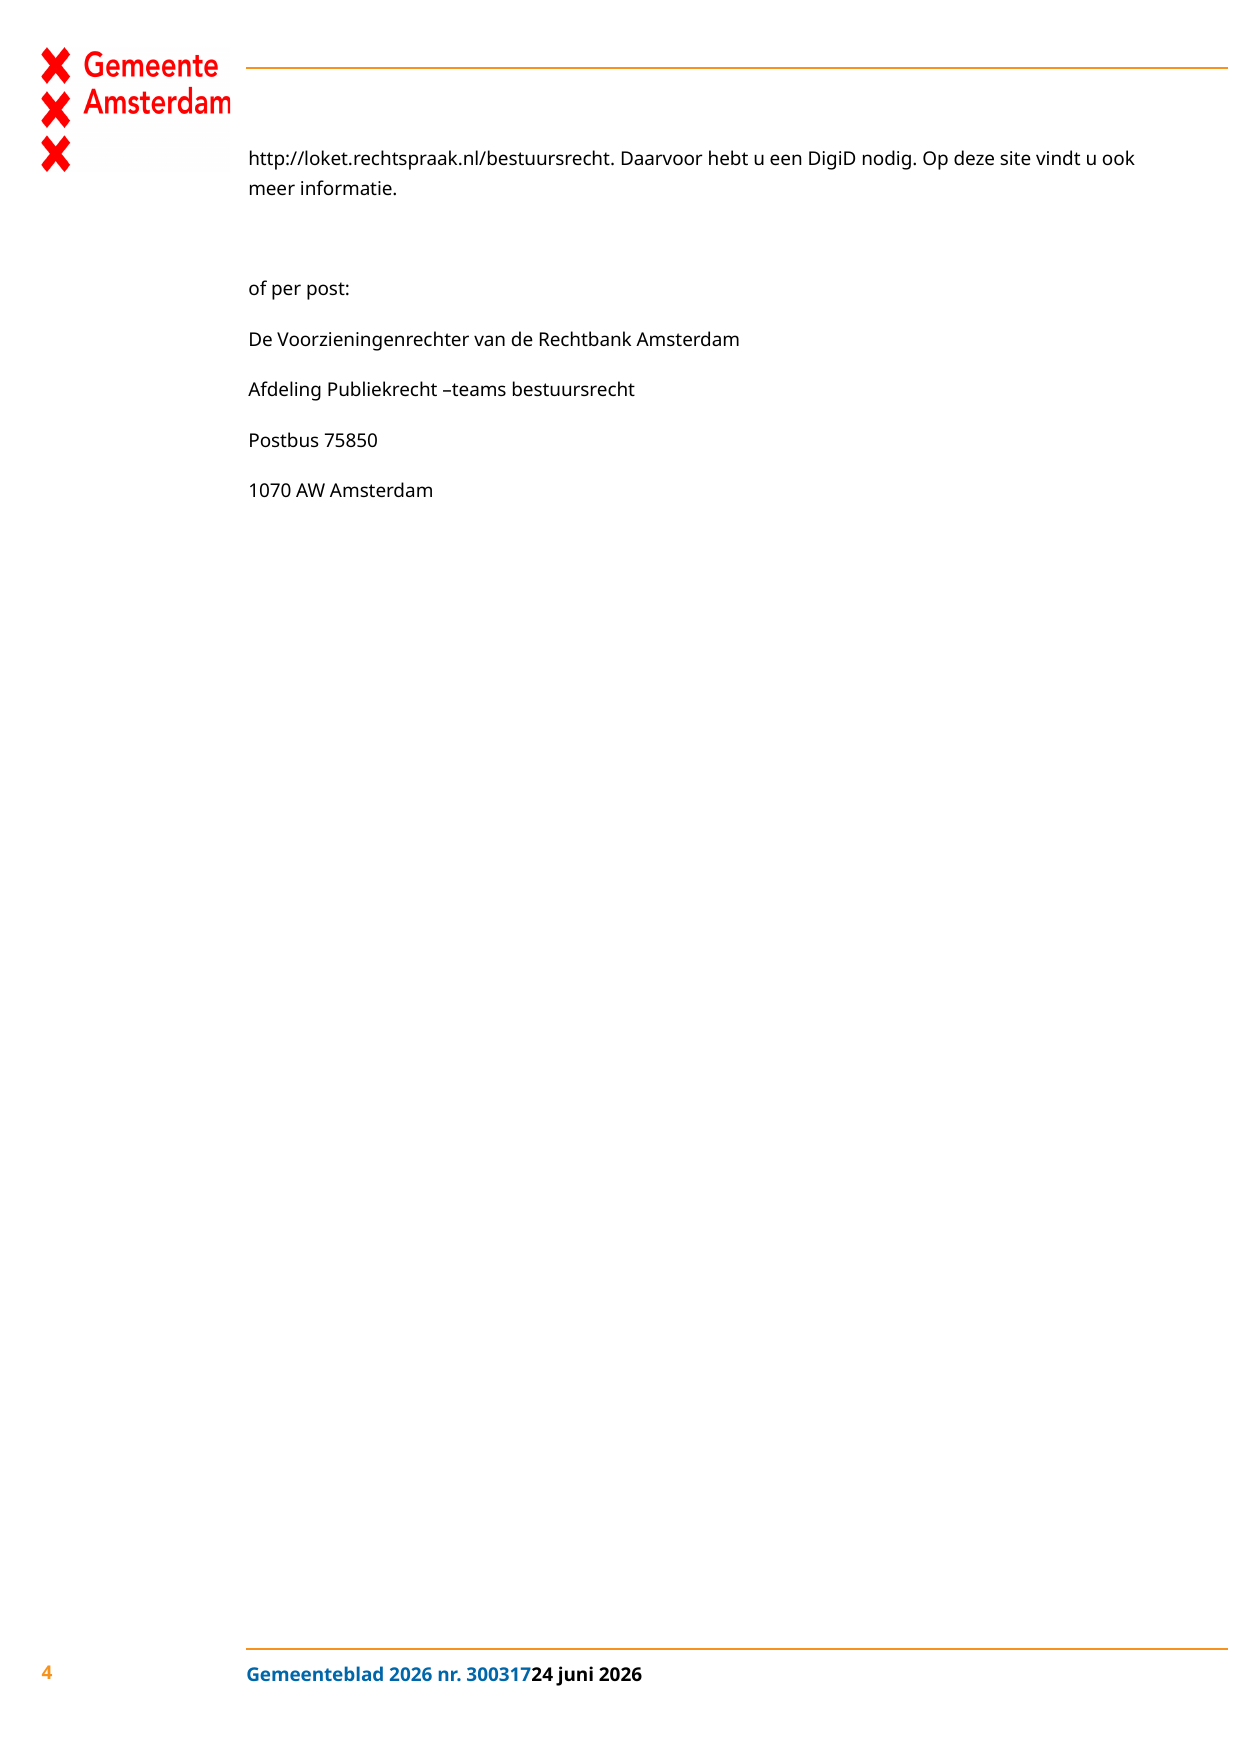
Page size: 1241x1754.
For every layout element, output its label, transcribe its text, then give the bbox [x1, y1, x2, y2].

text De Voorzieningenrechter van de Rechtbank Amsterdam [248, 326, 1152, 352]
text Afdeling Publiekrecht –teams bestuursrecht [248, 376, 1152, 402]
text 1070 AW Amsterdam [248, 477, 1152, 503]
text Postbus 75850 [248, 427, 1152, 453]
picture [41, 47, 231, 172]
text http://loket.rechtspraak.nl/bestuursrecht. Daarvoor hebt u een DigiD nodig. Op deze site vindt u ook meer informatie. [248, 145, 1152, 201]
text of per post: [248, 276, 1152, 301]
